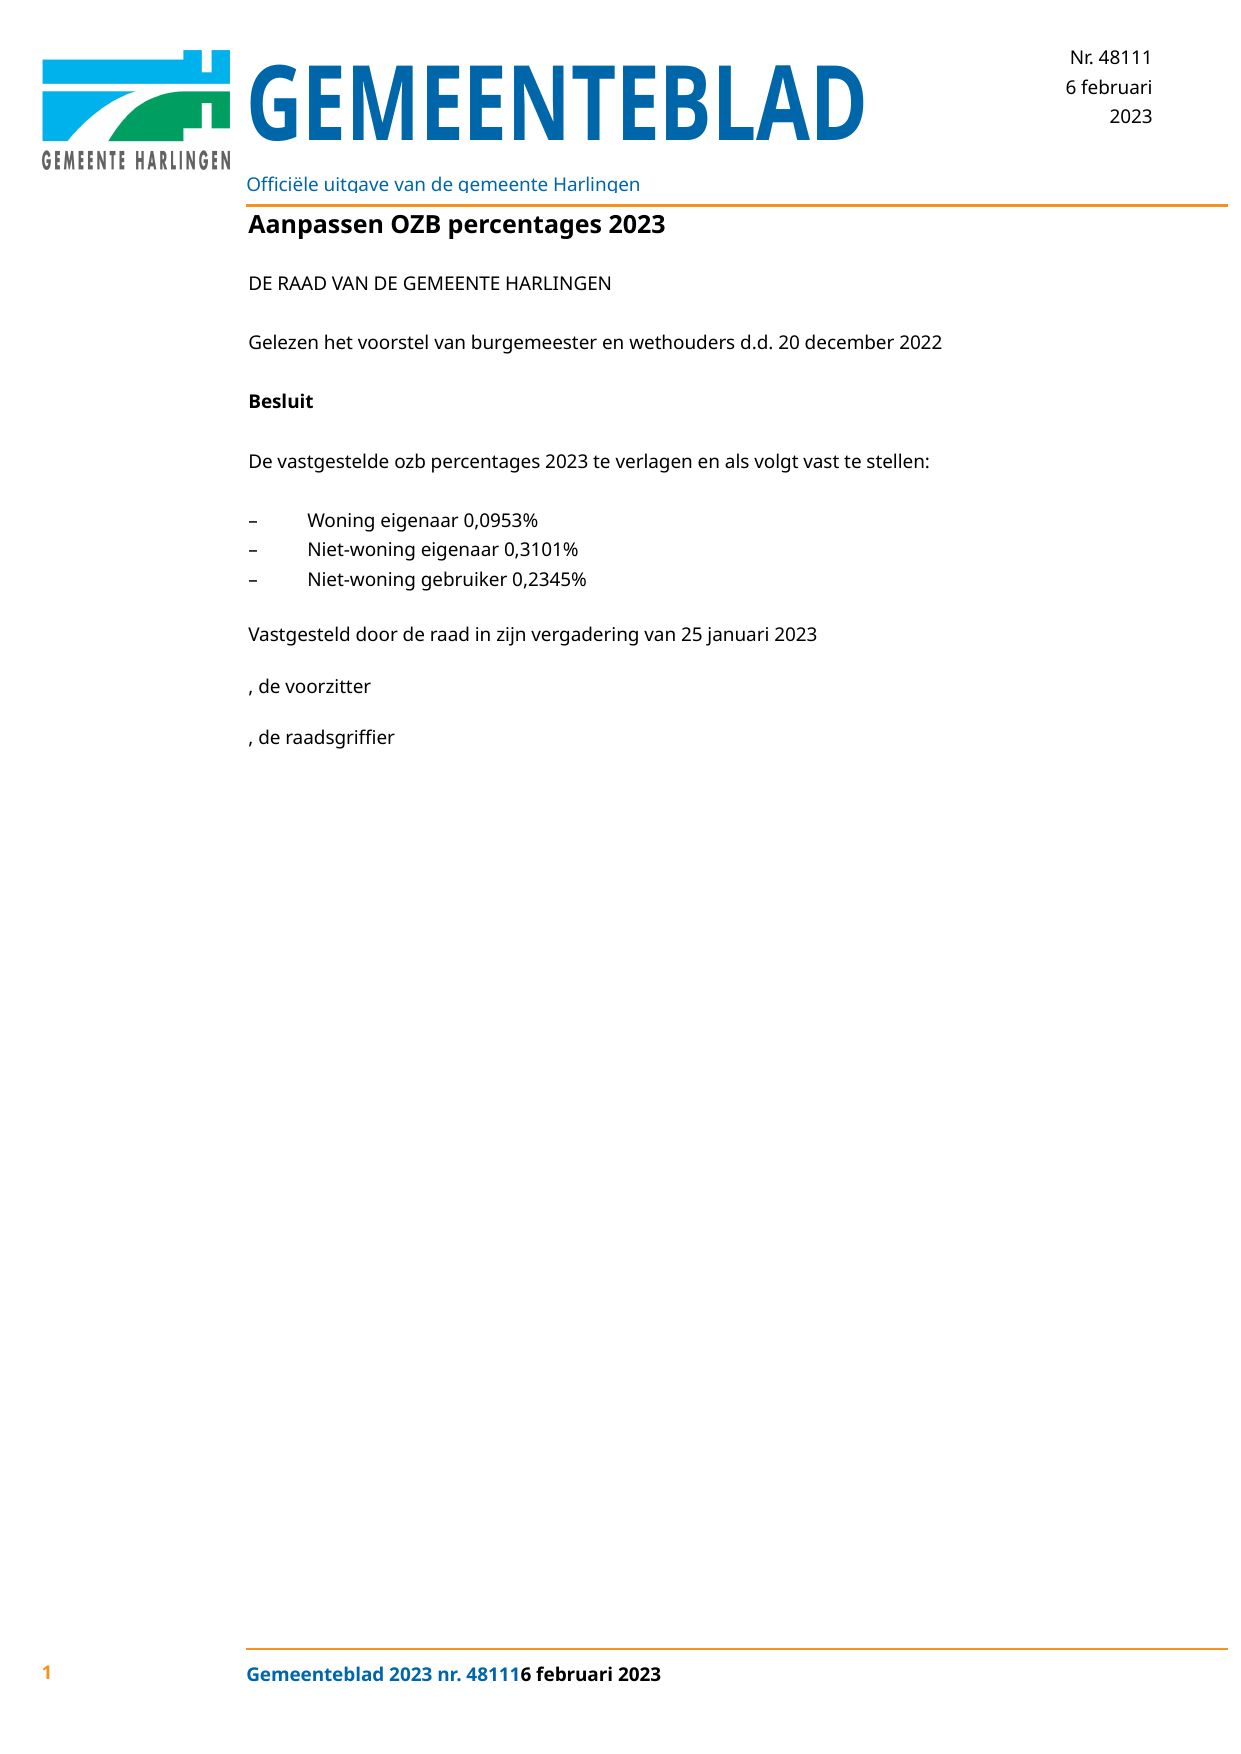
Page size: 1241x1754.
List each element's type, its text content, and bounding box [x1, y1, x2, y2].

text , de voorzitter [248, 673, 1152, 699]
text Besluit [248, 389, 1152, 414]
text Vastgesteld door de raad in zijn vergadering van 25 januari 2023 [248, 621, 1152, 647]
list Niet-woning eigenaar 0,3101% [248, 537, 1152, 562]
list Niet-woning gebruiker 0,2345% [248, 566, 1152, 592]
list Woning eigenaar 0,0953% [248, 507, 1152, 533]
picture [41, 47, 231, 172]
text Gelezen het voorstel van burgemeester en wethouders d.d. 20 december 2022 [248, 329, 1152, 355]
text DE RAAD VAN DE GEMEENTE HARLINGEN [248, 270, 1152, 296]
text De vastgestelde ozb percentages 2023 te verlagen en als volgt vast te stellen: [248, 448, 1152, 473]
text , de raadsgriffier [248, 724, 1152, 750]
text Aanpassen OZB percentages 2023 [248, 207, 1152, 241]
